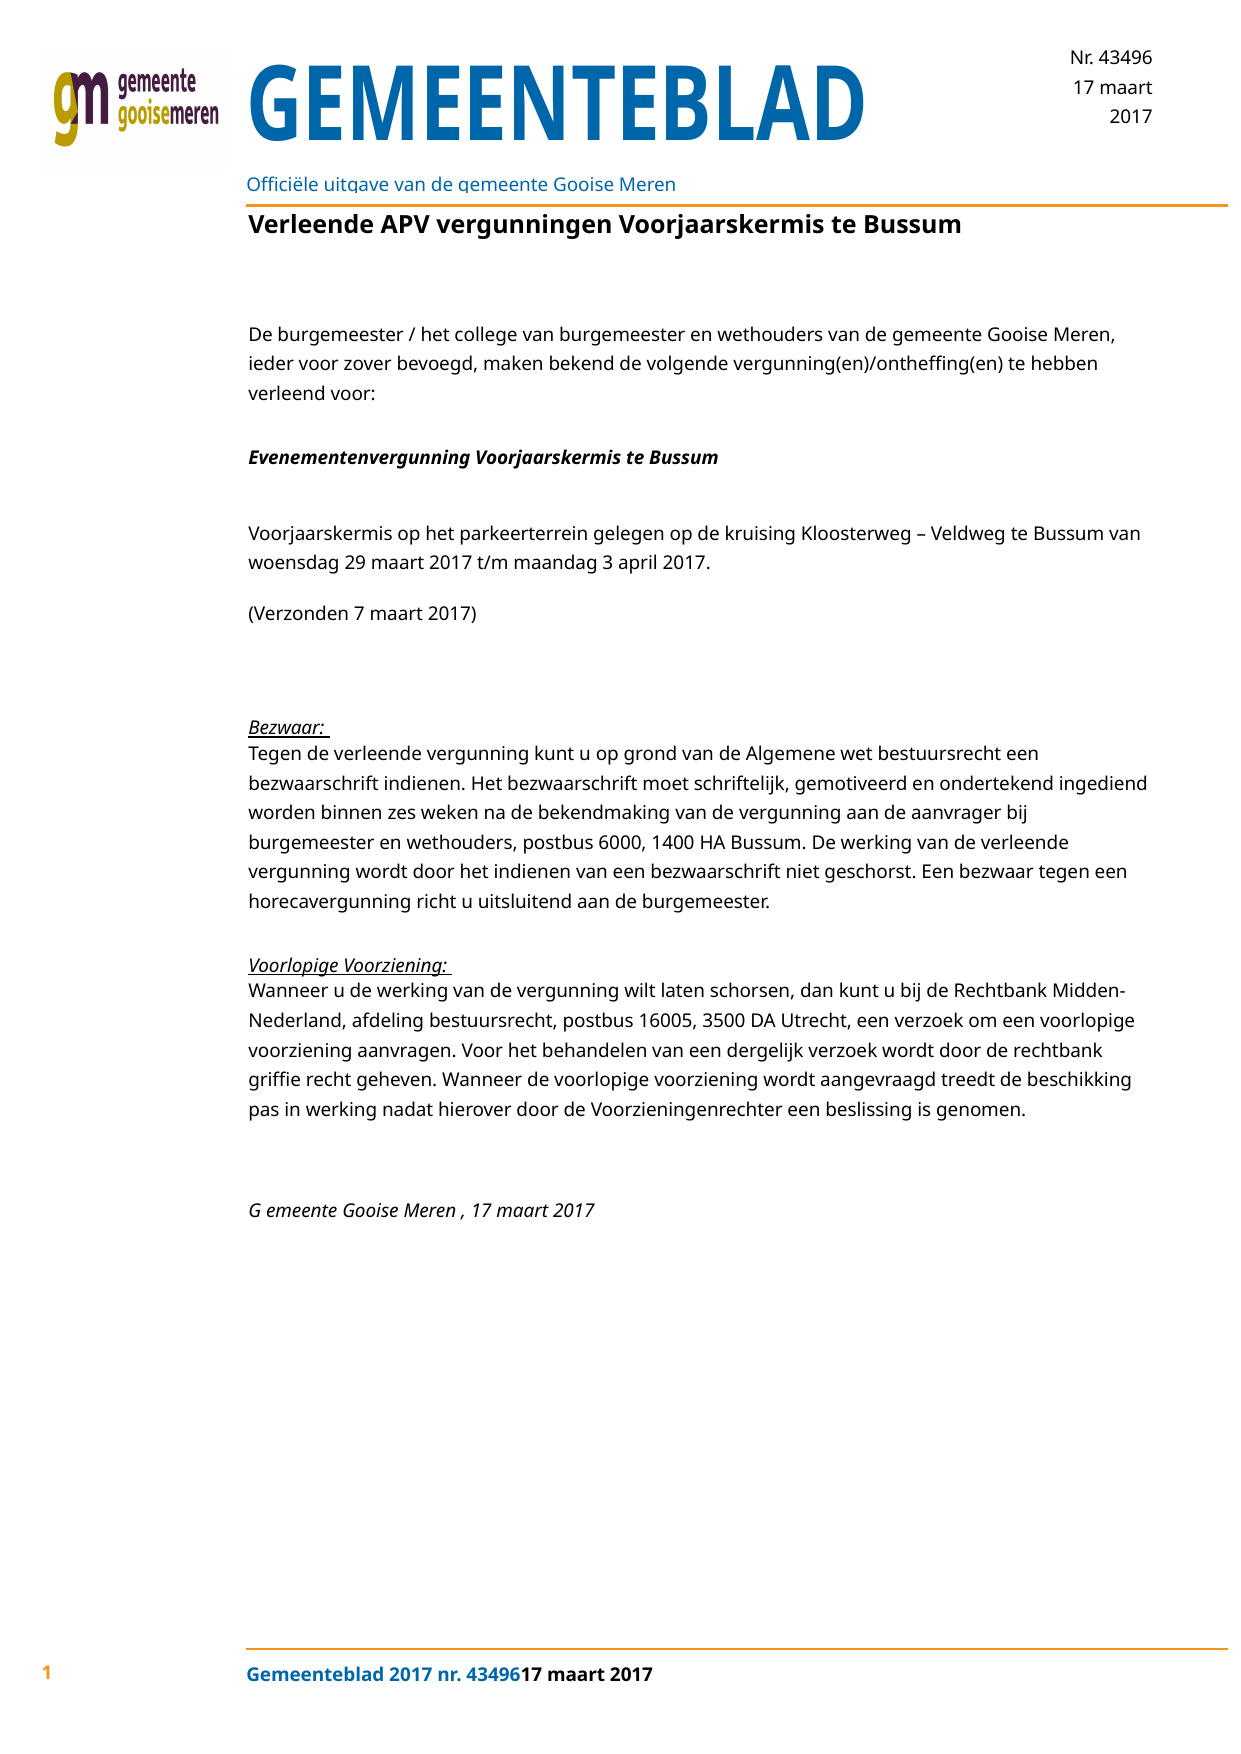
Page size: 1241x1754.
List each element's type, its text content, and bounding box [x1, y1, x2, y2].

text Voorjaarskermis op het parkeerterrein gelegen op de kruising Kloosterweg – Veldweg te Bussum van woensdag 29 maart 2017 t/m maandag 3 april 2017. [248, 520, 1152, 575]
picture [41, 47, 231, 172]
text Evenementenvergunning Voorjaarskermis te Bussum [248, 444, 1152, 469]
text Wanneer u de werking van de vergunning wilt laten schorsen, dan kunt u bij de Rechtbank Midden-Nederland, afdeling bestuursrecht, postbus 16005, 3500 DA Utrecht, een verzoek om een voorlopige voorziening aanvragen. Voor het behandelen van een dergelijk verzoek wordt door de rechtbank griffie recht geheven. Wanneer de voorlopige voorziening wordt aangevraagd treedt de beschikking pas in werking nadat hierover door de Voorzieningenrechter een beslissing is genomen. [248, 978, 1152, 1122]
text De burgemeester / het college van burgemeester en wethouders van de gemeente Gooise Meren, ieder voor zover bevoegd, maken bekend de volgende vergunning(en)/ontheffing(en) te hebben verleend voor: [248, 321, 1152, 406]
text (Verzonden 7 maart 2017) [248, 600, 1152, 626]
text Bezwaar: [248, 714, 1152, 740]
text Verleende APV vergunningen Voorjaarskermis te Bussum [248, 207, 1152, 241]
text G emeente Gooise Meren , 17 maart 2017 [248, 1197, 1152, 1223]
text Voorlopige Voorziening: [248, 952, 1152, 978]
text Tegen de verleende vergunning kunt u op grond van de Algemene wet bestuursrecht een bezwaarschrift indienen. Het bezwaarschrift moet schriftelijk, gemotiveerd en ondertekend ingediend worden binnen zes weken na de bekendmaking van de vergunning aan de aanvrager bij burgemeester en wethouders, postbus 6000, 1400 HA Bussum. De werking van de verleende vergunning wordt door het indienen van een bezwaarschrift niet geschorst. Een bezwaar tegen een horecavergunning richt u uitsluitend aan de burgemeester. [248, 740, 1152, 914]
